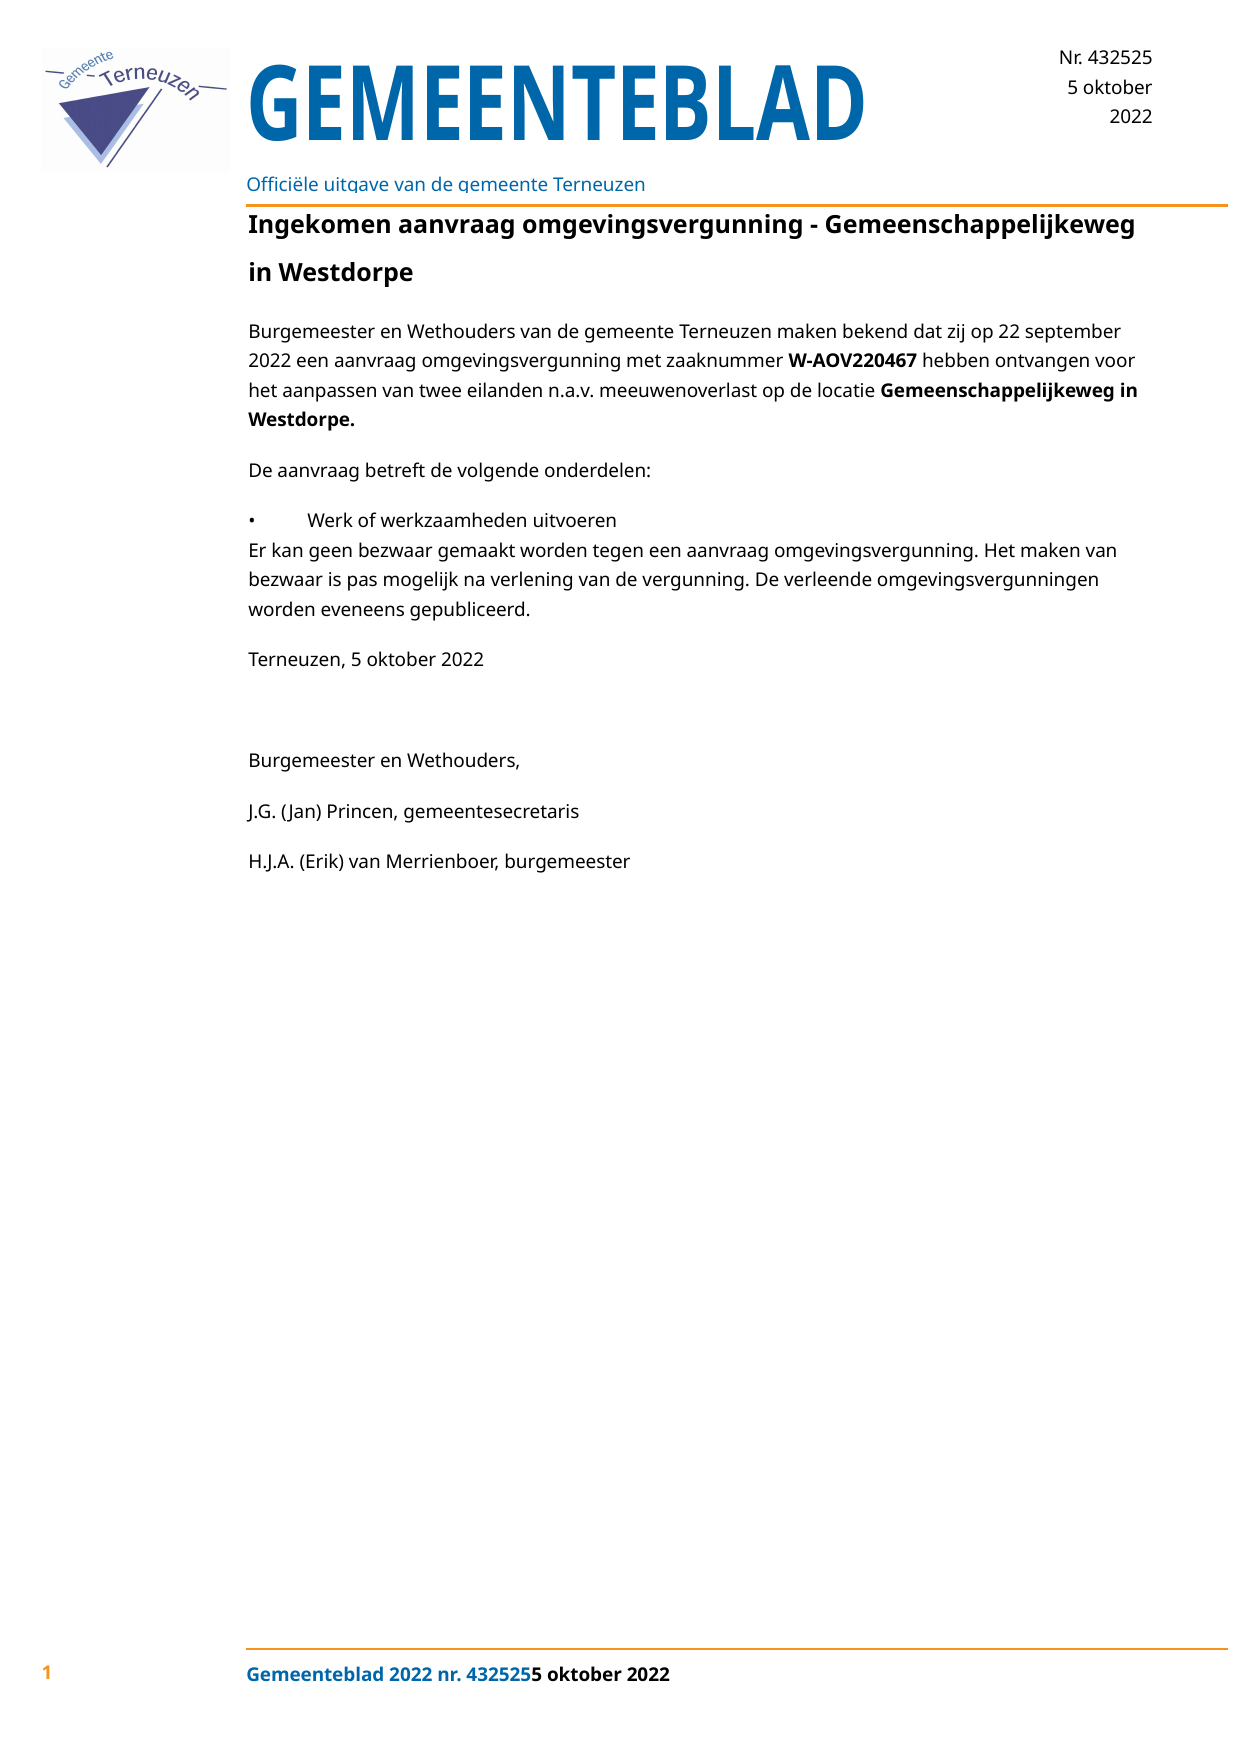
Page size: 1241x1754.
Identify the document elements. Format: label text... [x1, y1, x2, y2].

text Burgemeester en Wethouders, [248, 747, 1152, 773]
text J.G. (Jan) Princen, gemeentesecretaris [248, 798, 1152, 824]
text Terneuzen, 5 oktober 2022 [248, 647, 1152, 672]
text Burgemeester en Wethouders van de gemeente Terneuzen maken bekend dat zij op 22 september 2022 een aanvraag omgevingsvergunning met zaaknummer W-AOV220467 hebben ontvangen voor het aanpassen van twee eilanden n.a.v. meeuwenoverlast op de locatie Gemeenschappelijkeweg in Westdorpe. [248, 318, 1152, 432]
list Werk of werkzaamheden uitvoeren [248, 507, 1152, 533]
text Er kan geen bezwaar gemaakt worden tegen een aanvraag omgevingsvergunning. Het maken van bezwaar is pas mogelijk na verlening van de vergunning. De verleende omgevingsvergunningen worden eveneens gepubliceerd. [248, 537, 1152, 622]
picture [41, 47, 231, 172]
text De aanvraag betreft de volgende onderdelen: [248, 457, 1152, 483]
text Ingekomen aanvraag omgevingsvergunning - Gemeenschappelijkeweg in Westdorpe [248, 207, 1152, 288]
text H.J.A. (Erik) van Merrienboer, burgemeester [248, 848, 1152, 874]
